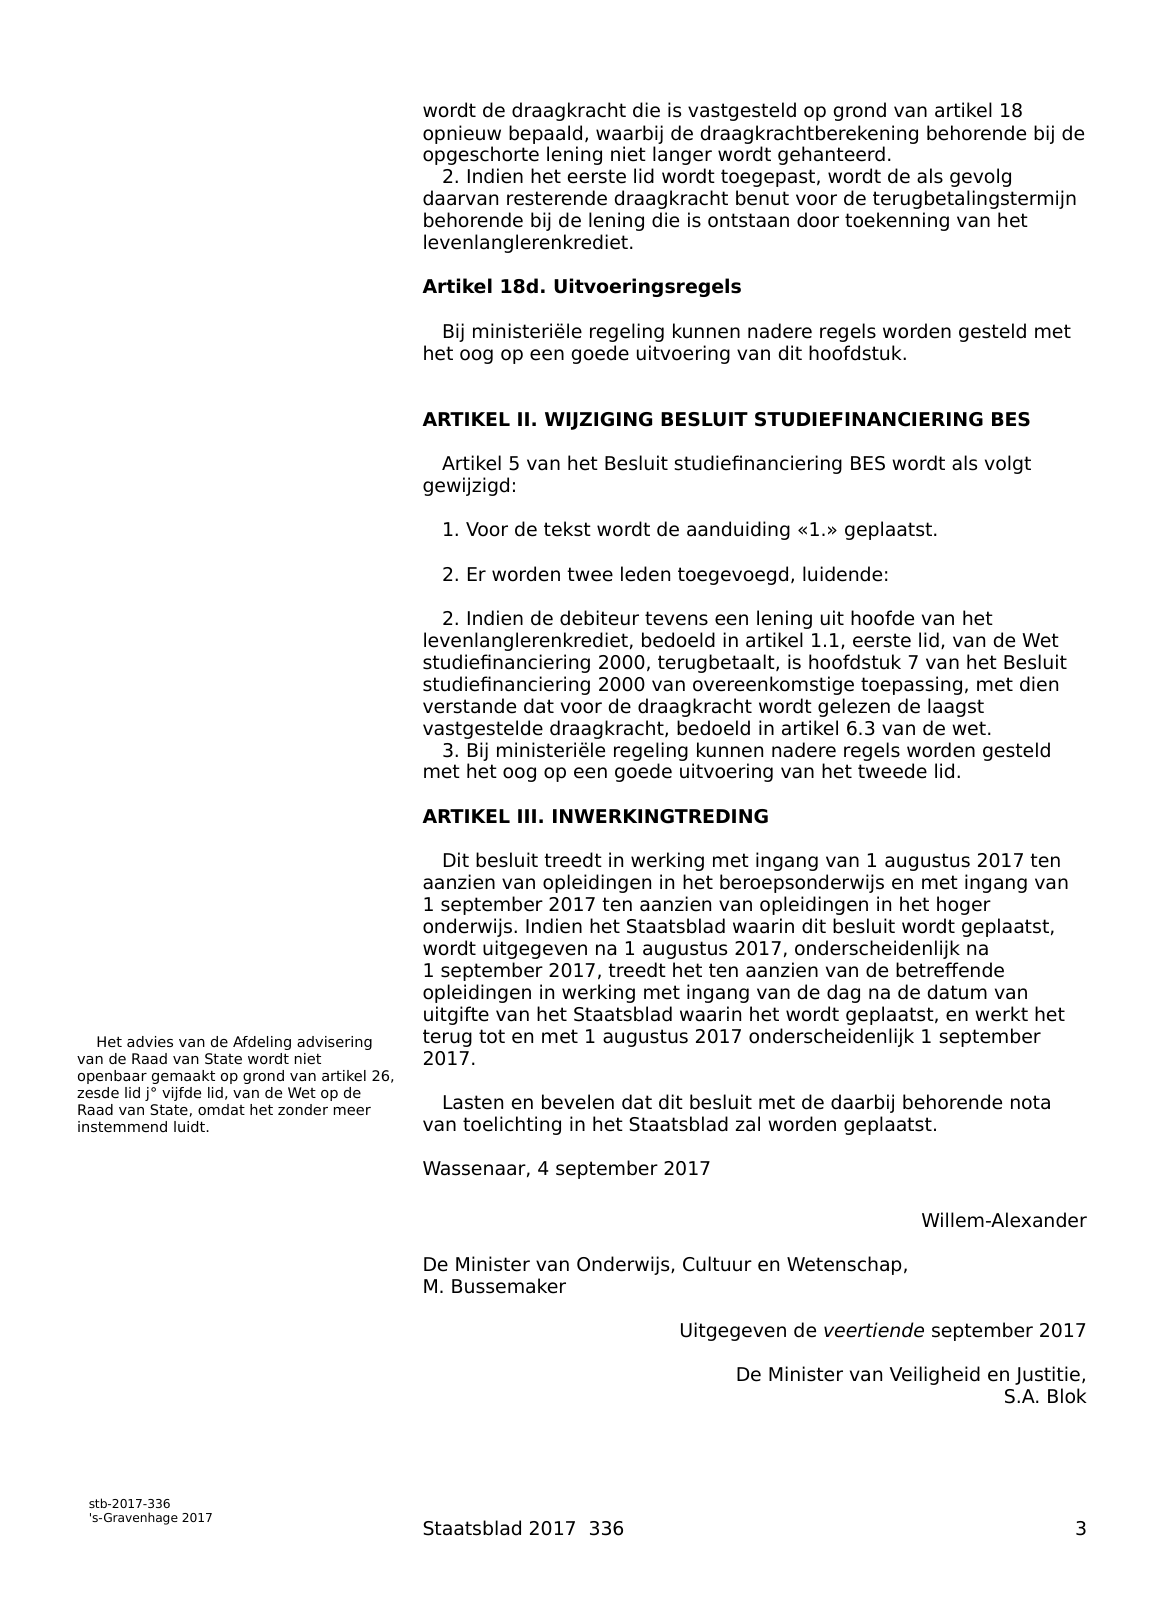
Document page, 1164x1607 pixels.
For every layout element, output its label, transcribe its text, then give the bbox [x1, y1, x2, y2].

text 2. Indien het eerste lid wordt toegepast, wordt de als gevolg daarvan resterende draagkracht benut voor de terugbetalingstermijn behorende bij de lening die is ontstaan door toekenning van het levenlanglerenkrediet. [422, 166, 1087, 254]
subtitle ARTIKEL III. INWERKINGTREDING [422, 806, 1087, 828]
text De Minister van Veiligheid en Justitie, S.A. Blok [422, 1364, 1087, 1408]
text Artikel 5 van het Besluit studiefinanciering BES wordt als volgt gewijzigd: [422, 453, 1087, 497]
text 2. Er worden twee leden toegevoegd, luidende: [422, 563, 1087, 585]
text 's-Gravenhage 2017 [88, 1511, 323, 1525]
text Lasten en bevelen dat dit besluit met de daarbij behorende nota van toelichting in het Staatsblad zal worden geplaatst. [422, 1092, 1087, 1136]
text 1. Voor de tekst wordt de aanduiding «1.» geplaatst. [422, 519, 1087, 541]
text wordt de draagkracht die is vastgesteld op grond van artikel 18 opnieuw bepaald, waarbij de draagkrachtberekening behorende bij de opgeschorte lening niet langer wordt gehanteerd. [422, 100, 1087, 166]
text Uitgegeven de veertiende september 2017 [422, 1320, 1087, 1342]
text De Minister van Onderwijs, Cultuur en Wetenschap, M. Bussemaker [422, 1254, 1087, 1298]
text 2. Indien de debiteur tevens een lening uit hoofde van het levenlanglerenkrediet, bedoeld in artikel 1.1, eerste lid, van de Wet studiefinanciering 2000, terugbetaalt, is hoofdstuk 7 van het Besluit studiefinanciering 2000 van overeenkomstige toepassing, met dien verstande dat voor de draagkracht wordt gelezen de laagst vastgestelde draagkracht, bedoeld in artikel 6.3 van de wet. [422, 608, 1087, 739]
subtitle Artikel 18d. Uitvoeringsregels [422, 276, 1087, 298]
text Bij ministeriële regeling kunnen nadere regels worden gesteld met het oog op een goede uitvoering van dit hoofdstuk. [422, 321, 1087, 364]
text 3. Bij ministeriële regeling kunnen nadere regels worden gesteld met het oog op een goede uitvoering van het tweede lid. [422, 739, 1087, 783]
text Wassenaar, 4 september 2017 [422, 1158, 1087, 1180]
subtitle ARTIKEL II. WIJZIGING BESLUIT STUDIEFINANCIERING BES [422, 409, 1087, 431]
text Willem-Alexander [422, 1210, 1087, 1232]
text Het advies van de Afdeling advisering van de Raad van State wordt niet openbaar gemaakt op grond van artikel 26, zesde lid j° vijfde lid, van de Wet op de Raad van State, omdat het zonder meer instemmend luidt. [77, 1034, 396, 1136]
text stb-2017-336 [88, 1497, 323, 1511]
text Dit besluit treedt in werking met ingang van 1 augustus 2017 ten aanzien van opleidingen in het beroepsonderwijs en met ingang van 1 september 2017 ten aanzien van opleidingen in het hoger onderwijs. Indien het Staatsblad waarin dit besluit wordt geplaatst, wordt uitgegeven na 1 augustus 2017, onderscheidenlijk na 1 september 2017, treedt het ten aanzien van de betreffende opleidingen in werking met ingang van de dag na de datum van uitgifte van het Staatsblad waarin het wordt geplaatst, en werkt het terug tot en met 1 augustus 2017 onderscheidenlijk 1 september 2017. [422, 850, 1087, 1069]
